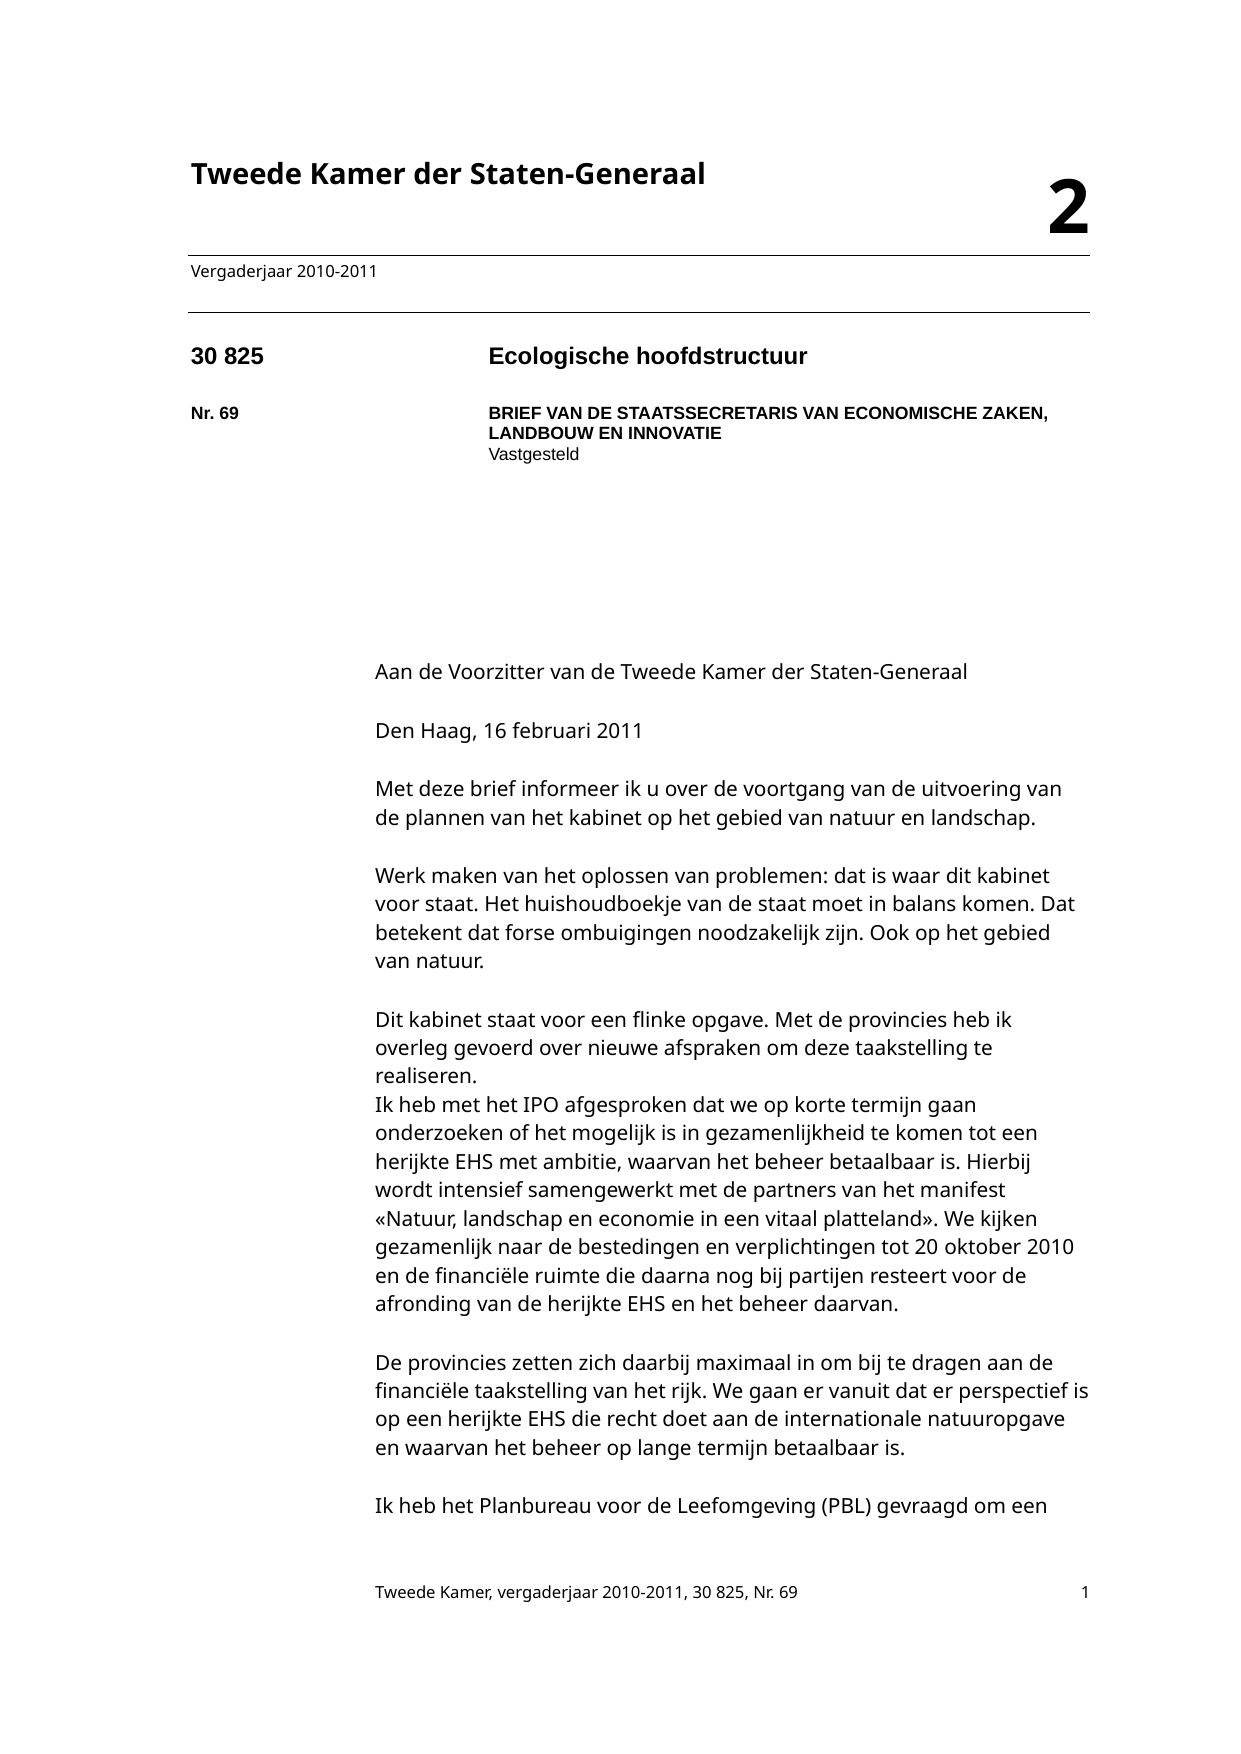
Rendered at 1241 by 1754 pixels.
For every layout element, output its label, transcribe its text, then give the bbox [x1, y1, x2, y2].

text Dit kabinet staat voor een flinke opgave. Met de provincies heb ik overleg gevoerd over nieuwe afspraken om deze taakstelling te realiseren. [375, 1005, 1090, 1090]
text De provincies zetten zich daarbij maximaal in om bij te dragen aan de financiële taakstelling van het rijk. We gaan er vanuit dat er perspectief is op een herijkte EHS die recht doet aan de internationale natuuropgave en waarvan het beheer op lange termijn betaalbaar is. [375, 1348, 1090, 1461]
table_cell Vergaderjaar 2010-2011 [188, 256, 485, 312]
table_cell Nr. 69 [188, 399, 485, 539]
text Met deze brief informeer ik u over de voortgang van de uitvoering van de plannen van het kabinet op het gebied van natuur en landschap. [375, 774, 1090, 831]
text Den Haag, 16 februari 2011 [375, 716, 1090, 744]
table_header Tweede Kamer der Staten-Generaal [188, 150, 909, 255]
text Ik heb met het IPO afgesproken dat we op korte termijn gaan onderzoeken of het mogelijk is in gezamenlijkheid te komen tot een herijkte EHS met ambitie, waarvan het beheer betaalbaar is. Hierbij wordt intensief samengewerkt met de partners van het manifest «Natuur, landschap en economie in een vitaal platteland». We kijken gezamenlijk naar de bestedingen en verplichtingen tot 20 oktober 2010 en de financiële ruimte die daarna nog bij partijen resteert voor de afronding van de herijkte EHS en het beheer daarvan. [375, 1090, 1090, 1318]
text Ik heb het Planbureau voor de Leefomgeving (PBL) gevraagd om een [375, 1491, 1090, 1520]
table_header 2 [910, 150, 1090, 255]
table_cell Ecologische hoofdstructuur [485, 339, 1090, 399]
table_cell 30 825 [188, 339, 485, 399]
text Werk maken van het oplossen van problemen: dat is waar dit kabinet voor staat. Het huishoudboekje van de staat moet in balans komen. Dat betekent dat forse ombuigingen noodzakelijk zijn. Ook op het gebied van natuur. [375, 861, 1090, 975]
table_cell [188, 313, 485, 339]
table_cell BRIEF VAN DE STAATSSECRETARIS VAN ECONOMISCHE ZAKEN, LANDBOUW EN INNOVATIE Vastgesteld [485, 399, 1090, 539]
text Aan de Voorzitter van de Tweede Kamer der Staten-Generaal [375, 657, 1090, 686]
table_cell [485, 313, 1090, 339]
table_cell [485, 256, 1090, 312]
